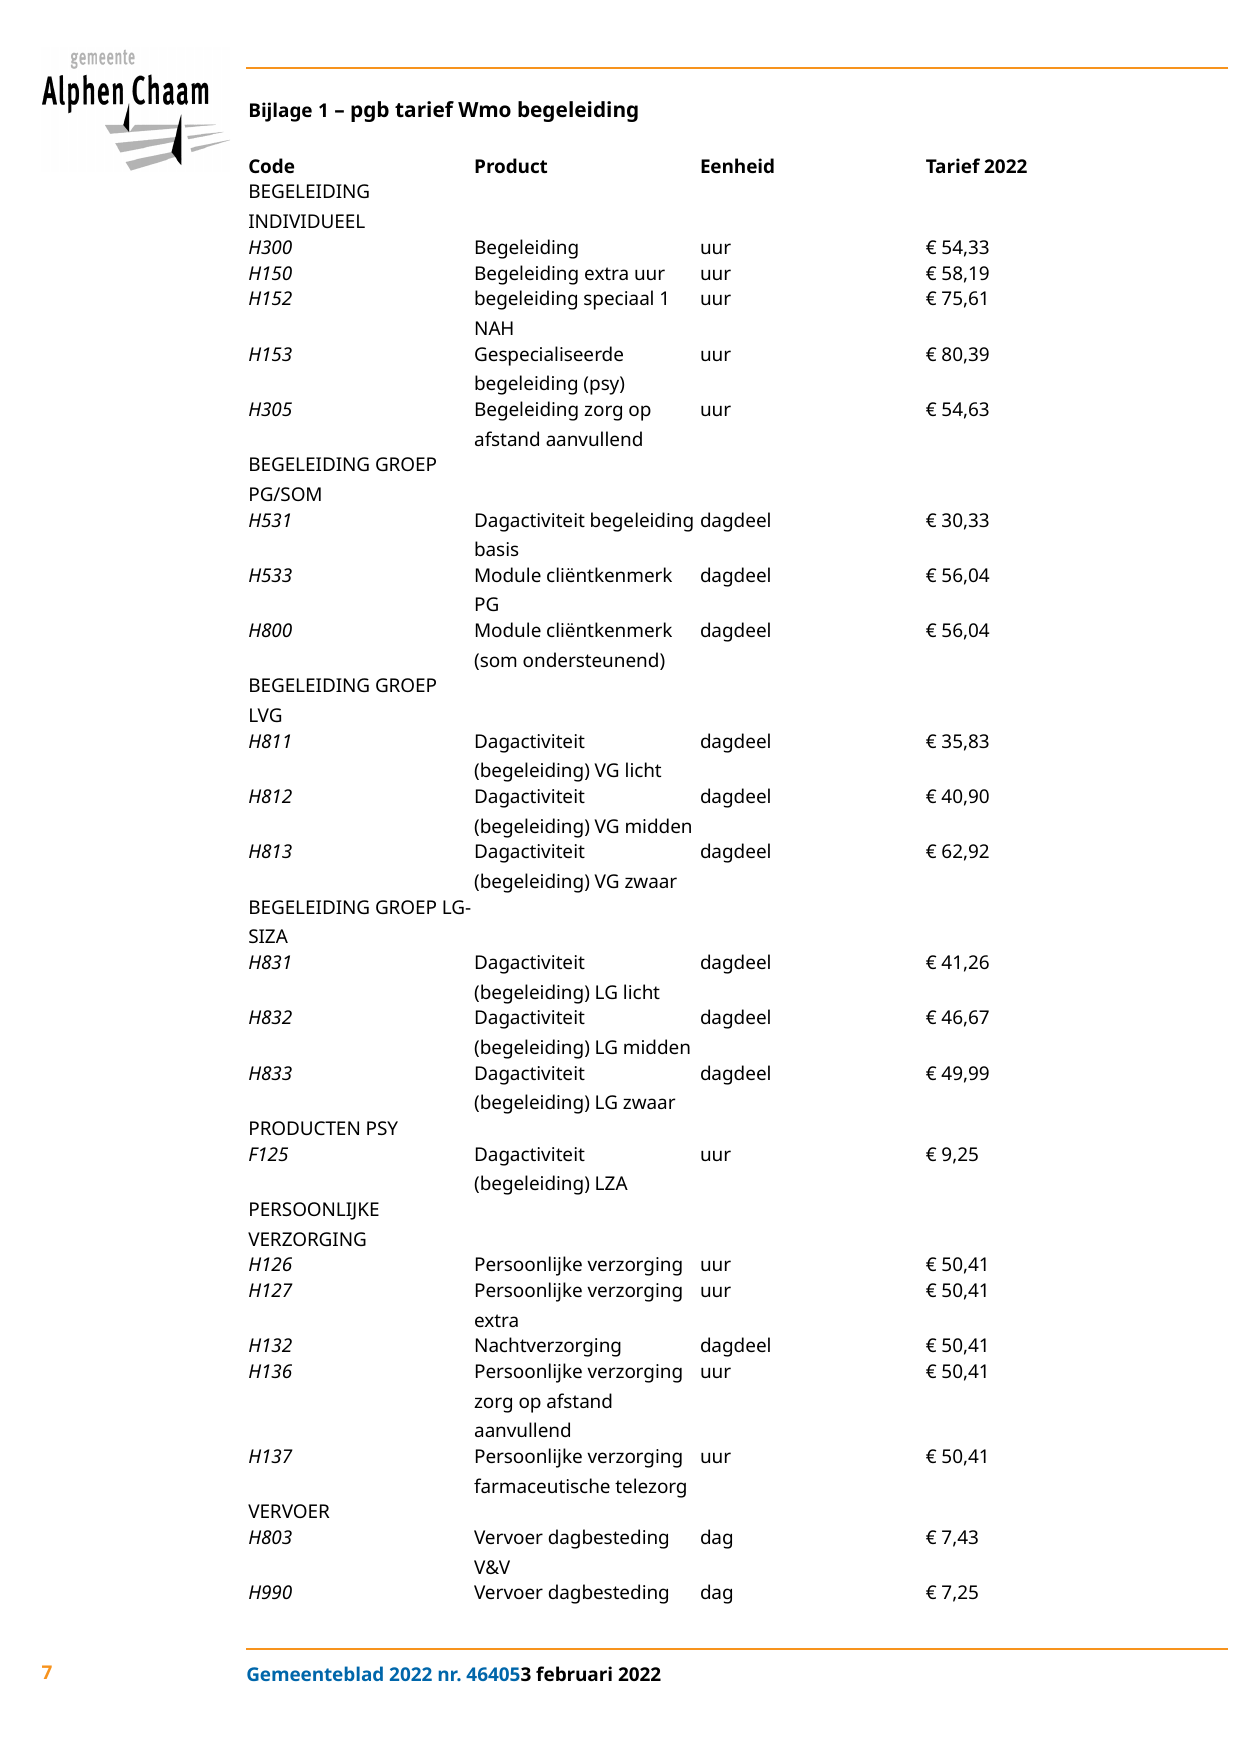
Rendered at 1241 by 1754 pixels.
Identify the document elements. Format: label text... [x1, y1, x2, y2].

table_cell € 50,41 [926, 1277, 1152, 1333]
table_cell Dagactiviteit (begeleiding) VG licht [474, 728, 700, 783]
table_cell dagdeel [700, 1005, 926, 1060]
table_cell Persoonlijke verzorging extra [474, 1277, 700, 1333]
table_cell H803 [248, 1524, 474, 1579]
table_header Product [474, 153, 700, 179]
table_cell Dagactiviteit (begeleiding) LZA [474, 1141, 700, 1196]
table_cell [926, 894, 1152, 949]
table_cell Dagactiviteit (begeleiding) VG midden [474, 783, 700, 839]
table_cell H811 [248, 728, 474, 783]
picture [41, 47, 231, 172]
table_cell [474, 894, 700, 949]
table_cell H305 [248, 396, 474, 451]
table_cell € 30,33 [926, 507, 1152, 562]
table_cell uur [700, 396, 926, 451]
table_cell F125 [248, 1141, 474, 1196]
table_cell € 50,41 [926, 1333, 1152, 1358]
table_cell H531 [248, 507, 474, 562]
table_cell H132 [248, 1333, 474, 1358]
table_cell [474, 179, 700, 234]
table_header Eenheid [700, 153, 926, 179]
table_cell H136 [248, 1358, 474, 1443]
table_cell Persoonlijke verzorging zorg op afstand aanvullend [474, 1358, 700, 1443]
table_cell € 35,83 [926, 728, 1152, 783]
table_cell [700, 673, 926, 728]
table_cell H832 [248, 1005, 474, 1060]
table_cell [926, 1115, 1152, 1141]
table_cell [700, 179, 926, 234]
table_cell € 56,04 [926, 618, 1152, 673]
table_cell dagdeel [700, 728, 926, 783]
table_cell H831 [248, 949, 474, 1004]
table_cell BEGELEIDING GROEP LVG [248, 673, 474, 728]
table_cell BEGELEIDING GROEP LG-SIZA [248, 894, 474, 949]
table_cell Vervoer dagbesteding [474, 1580, 700, 1605]
table_cell uur [700, 286, 926, 341]
table_cell [926, 673, 1152, 728]
table_cell € 75,61 [926, 286, 1152, 341]
table_cell € 49,99 [926, 1060, 1152, 1115]
table_cell H800 [248, 618, 474, 673]
table_cell H153 [248, 341, 474, 396]
table_cell Begeleiding zorg op afstand aanvullend [474, 396, 700, 451]
table_header Code [248, 153, 474, 179]
table_cell uur [700, 1252, 926, 1277]
table_cell [926, 1499, 1152, 1524]
table_cell € 9,25 [926, 1141, 1152, 1196]
table_cell [926, 179, 1152, 234]
table_cell dagdeel [700, 507, 926, 562]
table_cell dagdeel [700, 562, 926, 617]
table_cell [700, 451, 926, 507]
table_cell € 80,39 [926, 341, 1152, 396]
table_cell H300 [248, 234, 474, 260]
table_cell Begeleiding [474, 234, 700, 260]
table_cell Nachtverzorging [474, 1333, 700, 1358]
table_cell € 50,41 [926, 1252, 1152, 1277]
table_cell Persoonlijke verzorging farmaceutische telezorg [474, 1443, 700, 1498]
table_cell [926, 1196, 1152, 1252]
table_cell € 62,92 [926, 839, 1152, 894]
table_cell € 46,67 [926, 1005, 1152, 1060]
table_cell H812 [248, 783, 474, 839]
table_cell € 50,41 [926, 1443, 1152, 1498]
table_cell H150 [248, 260, 474, 286]
table_cell dagdeel [700, 949, 926, 1004]
table_cell Dagactiviteit (begeleiding) LG zwaar [474, 1060, 700, 1115]
table_cell H126 [248, 1252, 474, 1277]
table_cell BEGELEIDING GROEP PG/SOM [248, 451, 474, 507]
table_header Tarief 2022 [926, 153, 1152, 179]
table_cell Dagactiviteit begeleiding basis [474, 507, 700, 562]
table_cell H137 [248, 1443, 474, 1498]
table_cell € 40,90 [926, 783, 1152, 839]
table_cell H813 [248, 839, 474, 894]
table_cell € 58,19 [926, 260, 1152, 286]
table_cell VERVOER [248, 1499, 474, 1524]
table_cell H833 [248, 1060, 474, 1115]
table_cell H533 [248, 562, 474, 617]
table_cell BEGELEIDING INDIVIDUEEL [248, 179, 474, 234]
text Bijlage 1 – pgb tarief Wmo begeleiding [248, 95, 1152, 123]
table_cell uur [700, 1358, 926, 1443]
table_cell dag [700, 1580, 926, 1605]
table_cell [474, 1115, 700, 1141]
table_cell Persoonlijke verzorging [474, 1252, 700, 1277]
table_cell [700, 1196, 926, 1252]
table_cell [700, 1115, 926, 1141]
table_cell dagdeel [700, 1333, 926, 1358]
table_cell Gespecialiseerde begeleiding (psy) [474, 341, 700, 396]
table_cell begeleiding speciaal 1 NAH [474, 286, 700, 341]
table_cell € 50,41 [926, 1358, 1152, 1443]
table_cell dagdeel [700, 618, 926, 673]
table_cell [926, 451, 1152, 507]
table_cell H990 [248, 1580, 474, 1605]
table_cell [474, 451, 700, 507]
table_cell [474, 1499, 700, 1524]
table_cell dagdeel [700, 783, 926, 839]
table_cell dag [700, 1524, 926, 1579]
table_cell uur [700, 1277, 926, 1333]
table_cell Vervoer dagbesteding V&V [474, 1524, 700, 1579]
table_cell € 7,43 [926, 1524, 1152, 1579]
table_cell uur [700, 234, 926, 260]
table_cell Dagactiviteit (begeleiding) VG zwaar [474, 839, 700, 894]
table_cell € 54,33 [926, 234, 1152, 260]
table_cell € 7,25 [926, 1580, 1152, 1605]
table_cell dagdeel [700, 839, 926, 894]
table_cell [700, 1499, 926, 1524]
table_cell Begeleiding extra uur [474, 260, 700, 286]
table_cell PRODUCTEN PSY [248, 1115, 474, 1141]
table_cell dagdeel [700, 1060, 926, 1115]
table_cell PERSOONLIJKE VERZORGING [248, 1196, 474, 1252]
table_cell H127 [248, 1277, 474, 1333]
table_cell Module cliëntkenmerk PG [474, 562, 700, 617]
table_cell H152 [248, 286, 474, 341]
table_cell € 41,26 [926, 949, 1152, 1004]
table_cell € 56,04 [926, 562, 1152, 617]
table_cell uur [700, 260, 926, 286]
table_cell uur [700, 1443, 926, 1498]
table_cell Dagactiviteit (begeleiding) LG midden [474, 1005, 700, 1060]
table_cell [474, 1196, 700, 1252]
table_cell uur [700, 341, 926, 396]
table_cell uur [700, 1141, 926, 1196]
table_cell [700, 894, 926, 949]
table_cell Dagactiviteit (begeleiding) LG licht [474, 949, 700, 1004]
table_cell € 54,63 [926, 396, 1152, 451]
table_cell Module cliëntkenmerk (som ondersteunend) [474, 618, 700, 673]
table_cell [474, 673, 700, 728]
